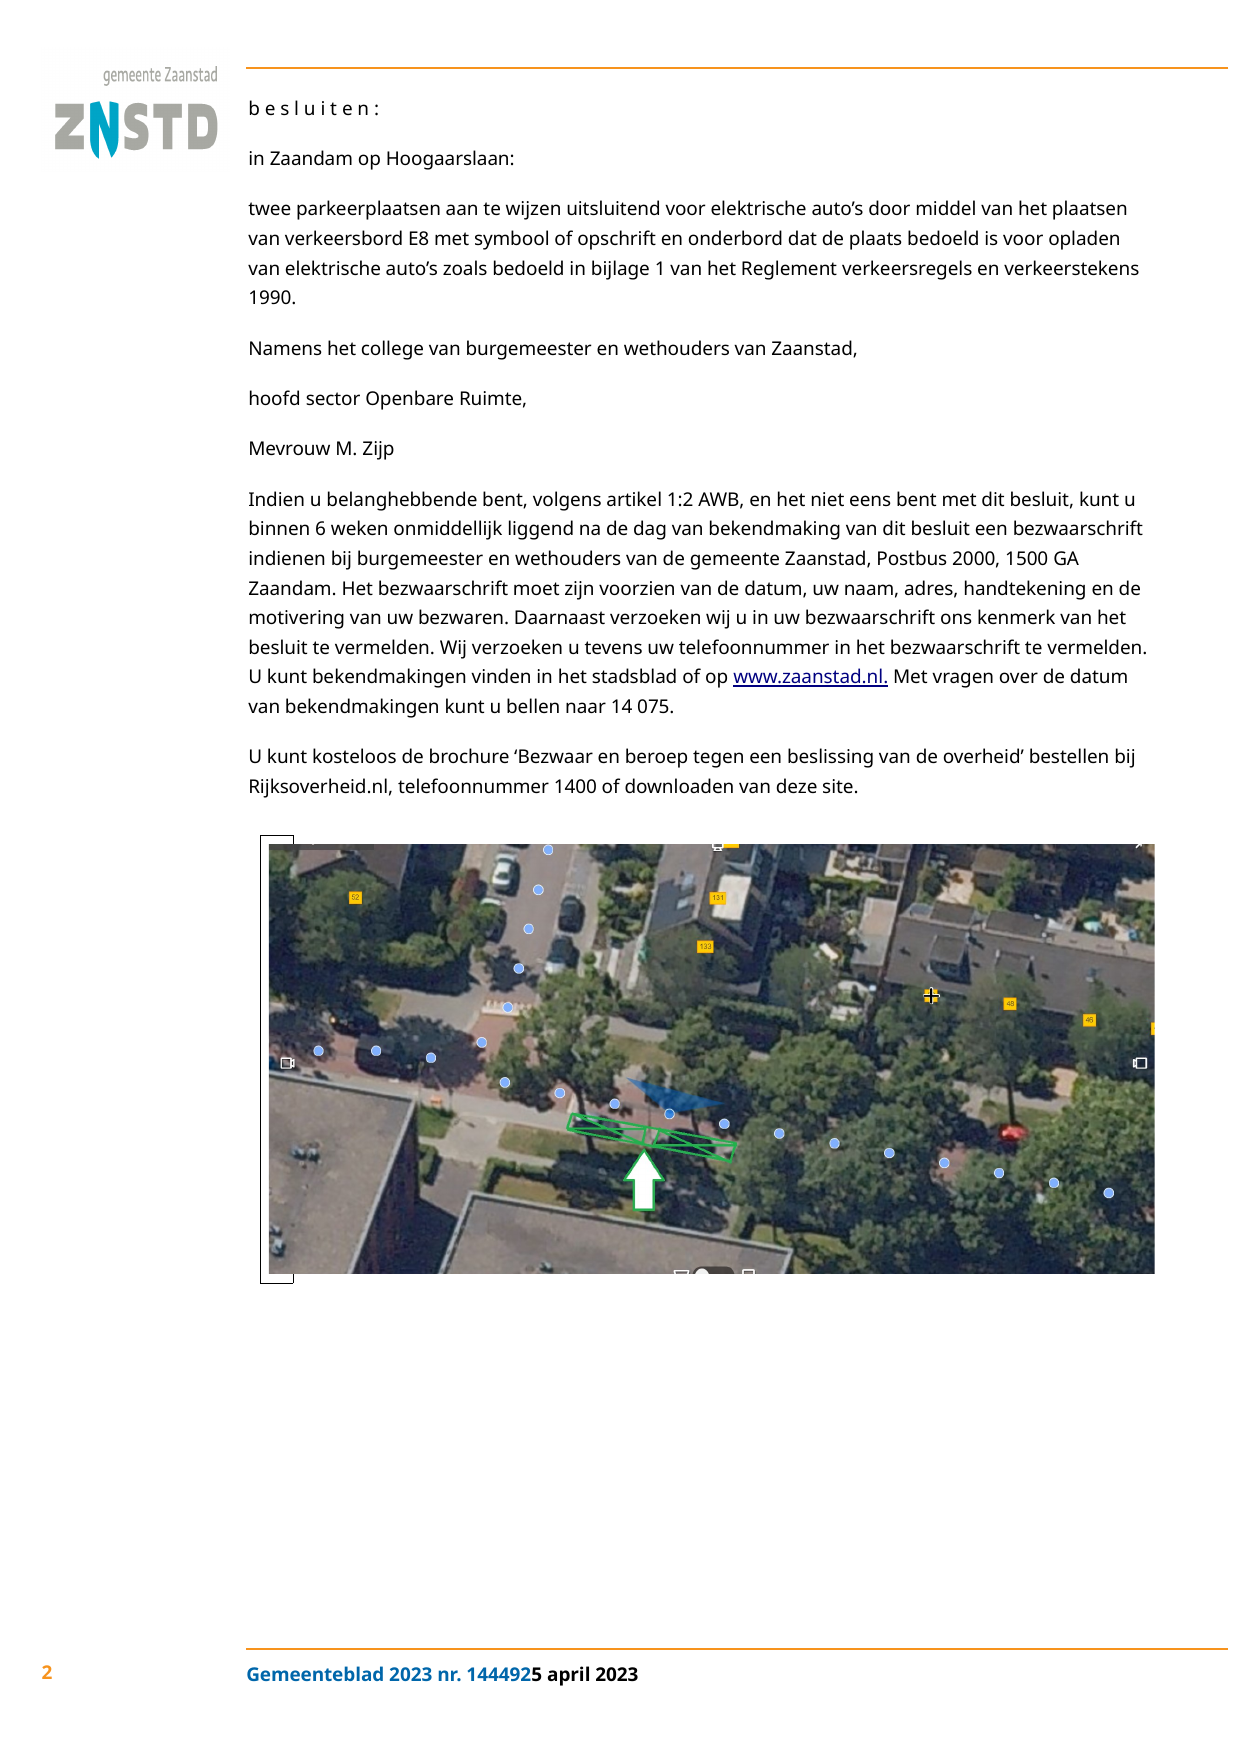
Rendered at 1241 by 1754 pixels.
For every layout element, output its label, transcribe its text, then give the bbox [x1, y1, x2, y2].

text Mevrouw M. Zijp [248, 436, 1152, 461]
text Namens het college van burgemeester en wethouders van Zaanstad, [248, 335, 1152, 361]
text b e s l u i t e n : [248, 95, 1152, 121]
text twee parkeerplaatsen aan te wijzen uitsluitend voor elektrische auto’s door middel van het plaatsen van verkeersbord E8 met symbool of opschrift en onderbord dat de plaats bedoeld is voor opladen van elektrische auto’s zoals bedoeld in bijlage 1 van het Reglement verkeersregels en verkeerstekens 1990. [248, 196, 1152, 310]
text U kunt kosteloos de brochure ‘Bezwaar en beroep tegen een beslissing van de overheid’ bestellen bij Rijksoverheid.nl, telefoonnummer 1400 of downloaden van deze site. [248, 743, 1152, 799]
text in Zaandam op Hoogaarslaan: [248, 145, 1152, 171]
text hoofd sector Openbare Ruimte, [248, 385, 1152, 411]
picture [268, 844, 1155, 1274]
text Indien u belanghebbende bent, volgens artikel 1:2 AWB, en het niet eens bent met dit besluit, kunt u binnen 6 weken onmiddellijk liggend na de dag van bekendmaking van dit besluit een bezwaarschrift indienen bij burgemeester en wethouders van de gemeente Zaanstad, Postbus 2000, 1500 GA Zaandam. Het bezwaarschrift moet zijn voorzien van de datum, uw naam, adres, handtekening en de motivering van uw bezwaren. Daarnaast verzoeken wij u in uw bezwaarschrift ons kenmerk van het besluit te vermelden. Wij verzoeken u tevens uw telefoonnummer in het bezwaarschrift te vermelden. U kunt bekendmakingen vinden in het stadsblad of op www.zaanstad.nl. Met vragen over de datum van bekendmakingen kunt u bellen naar 14 075. [248, 486, 1152, 719]
picture [41, 47, 231, 172]
